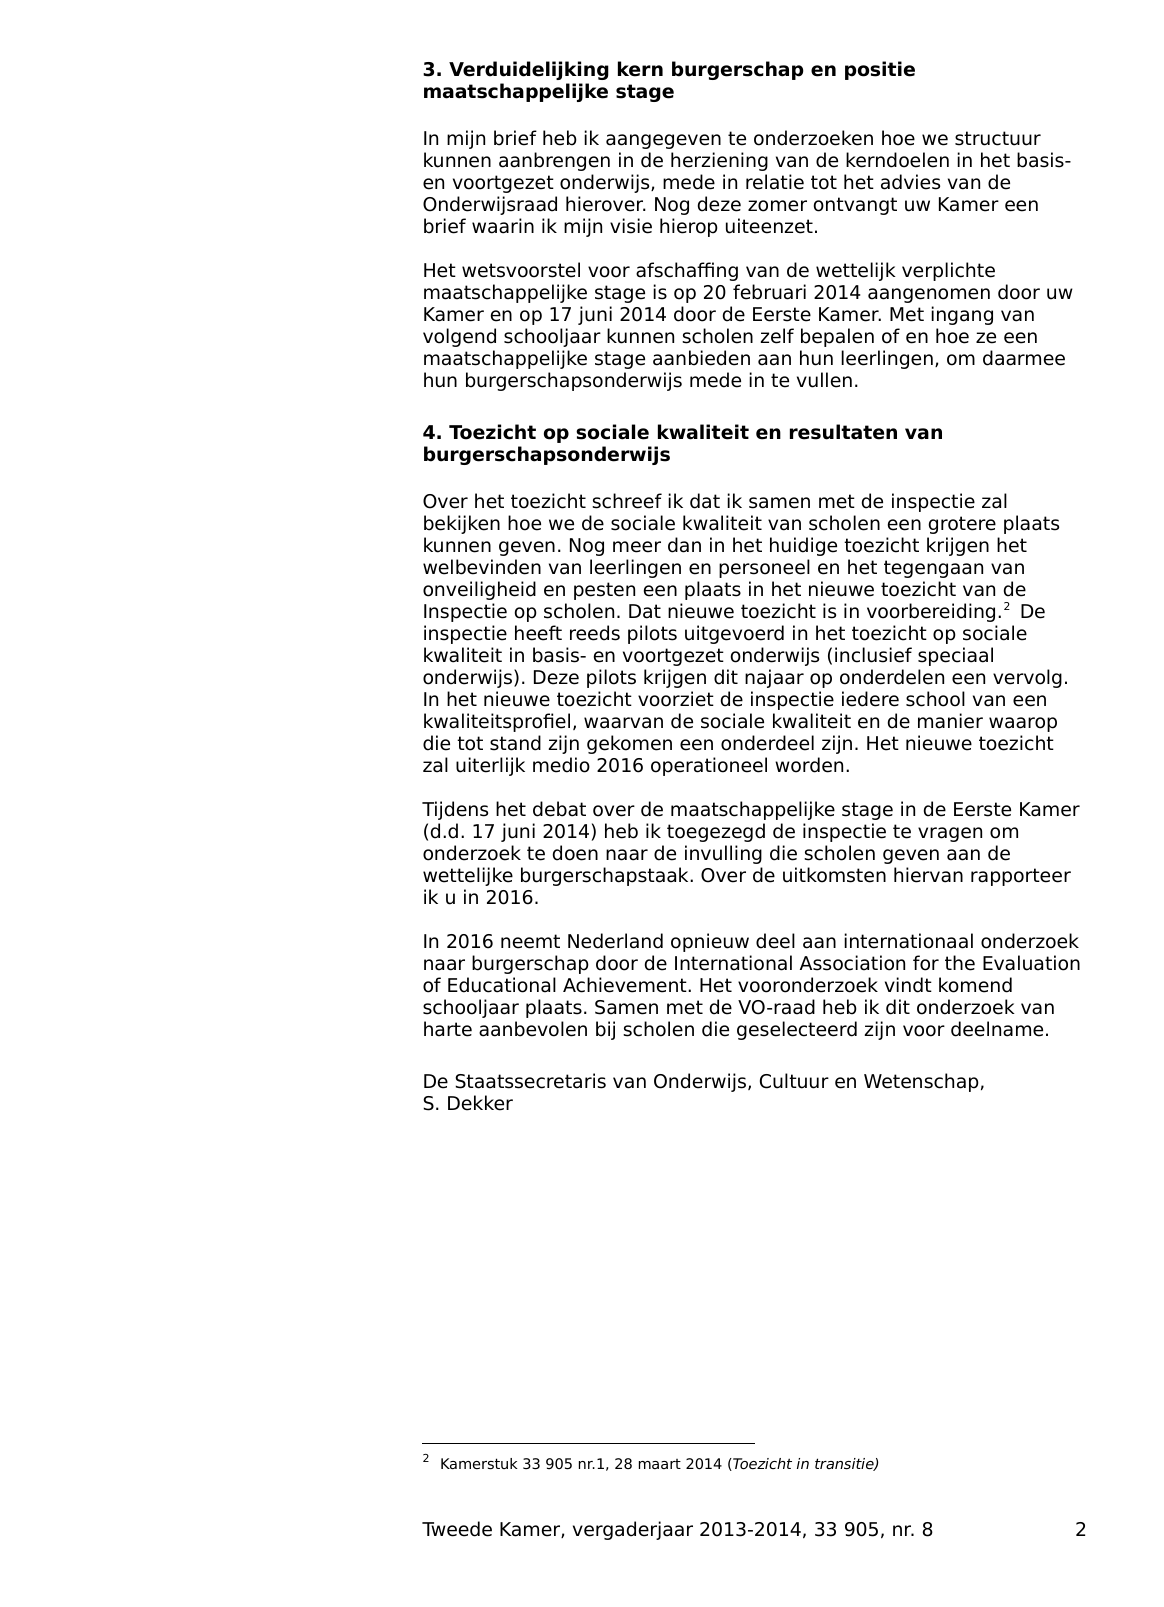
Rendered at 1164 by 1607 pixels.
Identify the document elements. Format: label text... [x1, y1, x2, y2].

text Kamerstuk 33 905 nr.1, 28 maart 2014 (Toezicht in transitie) [422, 1452, 1087, 1474]
text Tijdens het debat over de maatschappelijke stage in de Eerste Kamer (d.d. 17 juni 2014) heb ik toegezegd de inspectie te vragen om onderzoek te doen naar de invulling die scholen geven aan de wettelijke burgerschapstaak. Over de uitkomsten hiervan rapporteer ik u in 2016. [422, 799, 1087, 909]
subtitle 3. Verduidelijking kern burgerschap en positie maatschappelijke stage [422, 59, 1087, 103]
text Over het toezicht schreef ik dat ik samen met de inspectie zal bekijken hoe we de sociale kwaliteit van scholen een grotere plaats kunnen geven. Nog meer dan in het huidige toezicht krijgen het welbevinden van leerlingen en personeel en het tegengaan van onveiligheid en pesten een plaats in het nieuwe toezicht van de Inspectie op scholen. Dat nieuwe toezicht is in voorbereiding. De inspectie heeft reeds pilots uitgevoerd in het toezicht op sociale kwaliteit in basis- en voortgezet onderwijs (inclusief speciaal onderwijs). Deze pilots krijgen dit najaar op onderdelen een vervolg. In het nieuwe toezicht voorziet de inspectie iedere school van een kwaliteitsprofiel, waarvan de sociale kwaliteit en de manier waarop die tot stand zijn gekomen een onderdeel zijn. Het nieuwe toezicht zal uiterlijk medio 2016 operationeel worden. [422, 491, 1087, 777]
text De Staatssecretaris van Onderwijs, Cultuur en Wetenschap, S. Dekker [422, 1071, 1087, 1115]
text In 2016 neemt Nederland opnieuw deel aan internationaal onderzoek naar burgerschap door de International Association for the Evaluation of Educational Achievement. Het vooronderzoek vindt komend schooljaar plaats. Samen met de VO-raad heb ik dit onderzoek van harte aanbevolen bij scholen die geselecteerd zijn voor deelname. [422, 931, 1087, 1041]
subtitle 4. Toezicht op sociale kwaliteit en resultaten van burgerschapsonderwijs [422, 422, 1087, 466]
text Het wetsvoorstel voor afschaffing van de wettelijk verplichte maatschappelijke stage is op 20 februari 2014 aangenomen door uw Kamer en op 17 juni 2014 door de Eerste Kamer. Met ingang van volgend schooljaar kunnen scholen zelf bepalen of en hoe ze een maatschappelijke stage aanbieden aan hun leerlingen, om daarmee hun burgerschapsonderwijs mede in te vullen. [422, 260, 1087, 392]
text In mijn brief heb ik aangegeven te onderzoeken hoe we structuur kunnen aanbrengen in de herziening van de kerndoelen in het basis- en voortgezet onderwijs, mede in relatie tot het advies van de Onderwijsraad hierover. Nog deze zomer ontvangt uw Kamer een brief waarin ik mijn visie hierop uiteenzet. [422, 128, 1087, 238]
